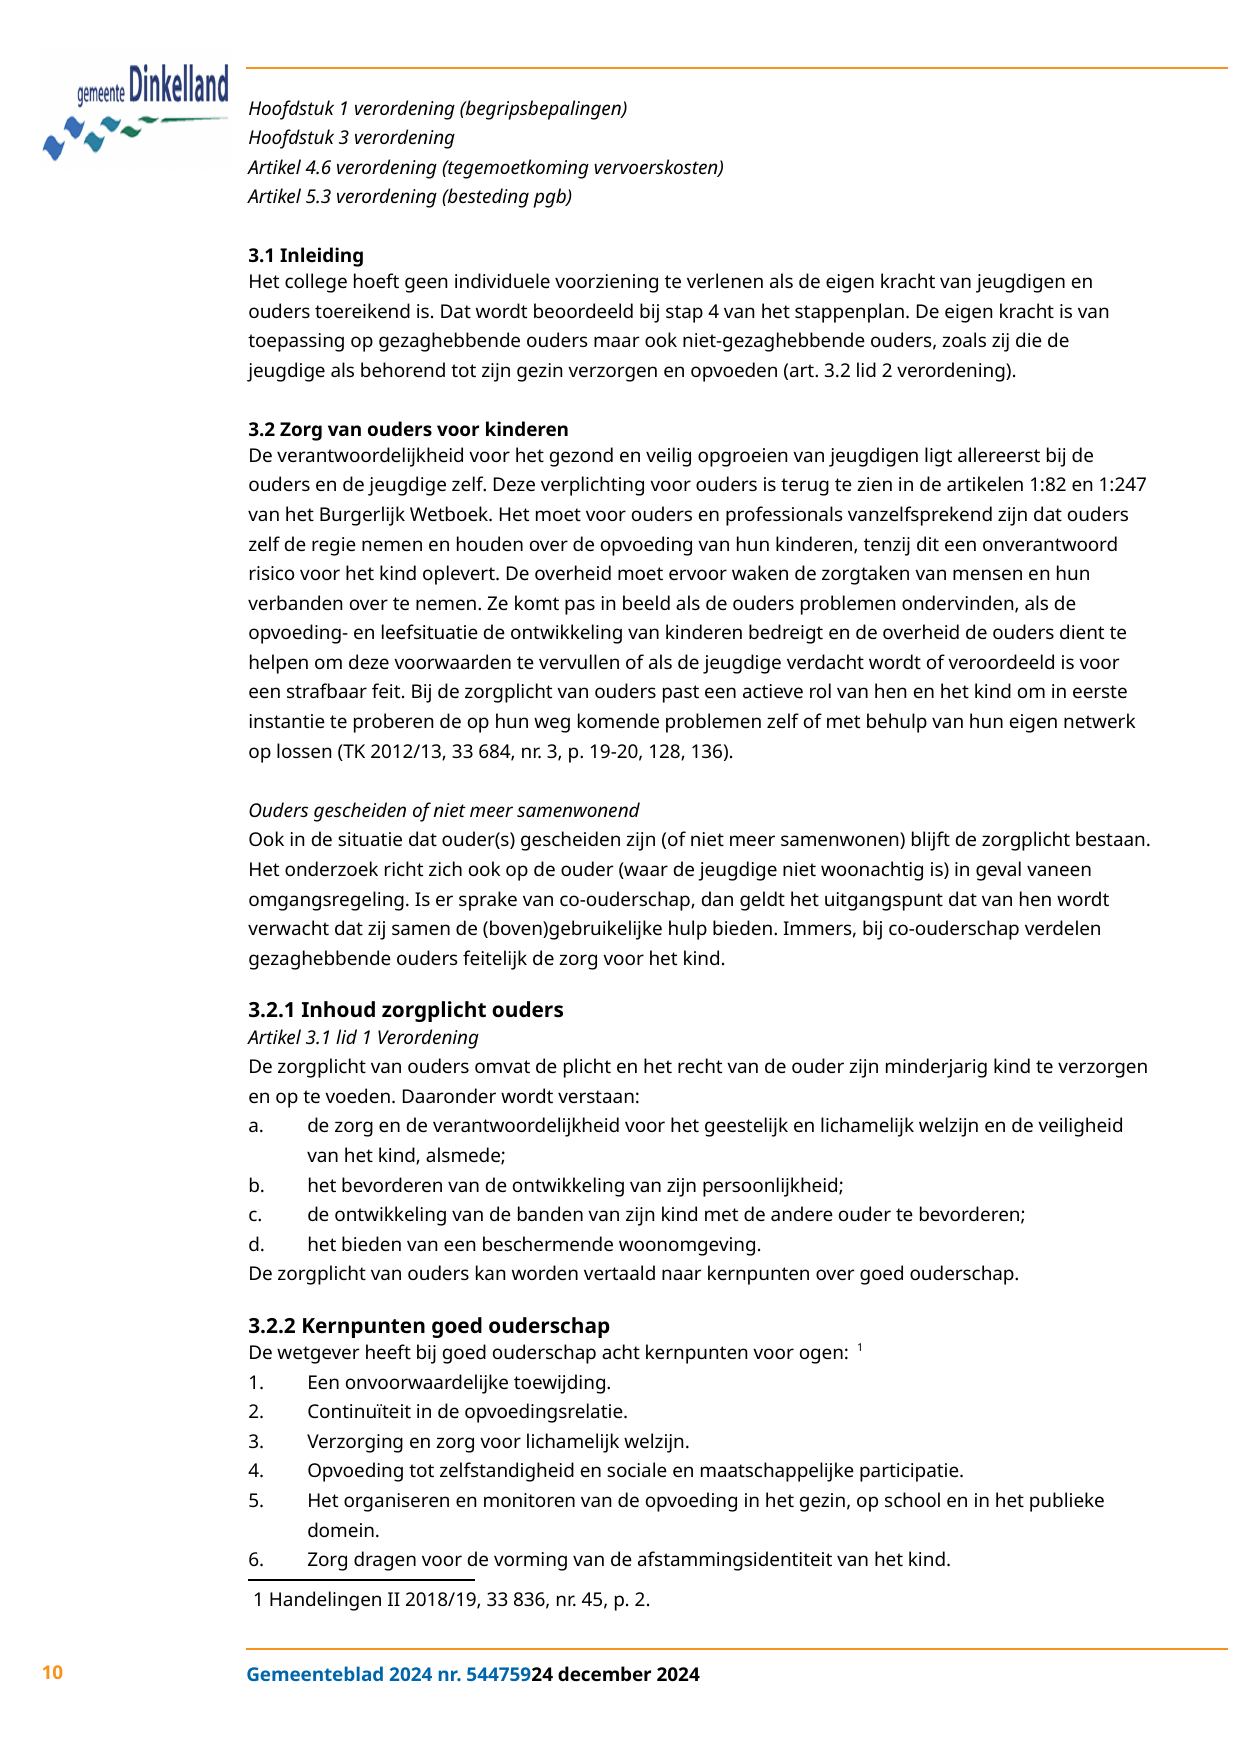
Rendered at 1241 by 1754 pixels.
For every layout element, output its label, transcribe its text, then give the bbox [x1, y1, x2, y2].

text 3.2 Zorg van ouders voor kinderen [248, 416, 1152, 442]
text Ouders gescheiden of niet meer samenwonend [248, 797, 1152, 823]
text Hoofdstuk 1 verordening (begripsbepalingen) [248, 95, 1152, 121]
list Het organiseren en monitoren van de opvoeding in het gezin, op school en in het publieke domein. [248, 1487, 1152, 1543]
text Artikel 5.3 verordening (besteding pgb) [248, 183, 1152, 209]
text De verantwoordelijkheid voor het gezond en veilig opgroeien van jeugdigen ligt allereerst bij de ouders en de jeugdige zelf. Deze verplichting voor ouders is terug te zien in de artikelen 1:82 en 1:247 van het Burgerlijk Wetboek. Het moet voor ouders en professionals vanzelfsprekend zijn dat ouders zelf de regie nemen en houden over de opvoeding van hun kinderen, tenzij dit een onverantwoord risico voor het kind oplevert. De overheid moet ervoor waken de zorgtaken van mensen en hun verbanden over te nemen. Ze komt pas in beeld als de ouders problemen ondervinden, als de opvoeding- en leefsituatie de ontwikkeling van kinderen bedreigt en de overheid de ouders dient te helpen om deze voorwaarden te vervullen of als de jeugdige verdacht wordt of veroordeeld is voor een strafbaar feit. Bij de zorgplicht van ouders past een actieve rol van hen en het kind om in eerste instantie te proberen de op hun weg komende problemen zelf of met behulp van hun eigen netwerk op lossen (TK 2012/13, 33 684, nr. 3, p. 19-20, 128, 136). [248, 442, 1152, 764]
list Continuïteit in de opvoedingsrelatie. [248, 1398, 1152, 1424]
list de zorg en de verantwoordelijkheid voor het geestelijk en lichamelijk welzijn en de veiligheid van het kind, alsmede; [248, 1113, 1152, 1168]
text De zorgplicht van ouders kan worden vertaald naar kernpunten over goed ouderschap. [248, 1261, 1152, 1286]
list Zorg dragen voor de vorming van de afstammingsidentiteit van het kind. [248, 1546, 1152, 1572]
text 3.1 Inleiding [248, 243, 1152, 268]
text Hoofdstuk 3 verordening [248, 124, 1152, 150]
text Ook in de situatie dat ouder(s) gescheiden zijn (of niet meer samenwonen) blijft de zorgplicht bestaan. Het onderzoek richt zich ook op de ouder (waar de jeugdige niet woonachtig is) in geval vaneen omgangsregeling. Is er sprake van co-ouderschap, dan geldt het uitgangspunt dat van hen wordt verwacht dat zij samen de (boven)gebruikelijke hulp bieden. Immers, bij co-ouderschap verdelen gezaghebbende ouders feitelijk de zorg voor het kind. [248, 827, 1152, 971]
list de ontwikkeling van de banden van zijn kind met de andere ouder te bevorderen; [248, 1201, 1152, 1227]
text De wetgever heeft bij goed ouderschap acht kernpunten voor ogen: [248, 1339, 1152, 1365]
text Artikel 3.1 lid 1 Verordening [248, 1024, 1152, 1049]
list het bieden van een beschermende woonomgeving. [248, 1231, 1152, 1257]
picture [41, 47, 231, 172]
list Opvoeding tot zelfstandigheid en sociale en maatschappelijke participatie. [248, 1458, 1152, 1483]
text Handelingen II 2018/19, 33 836, nr. 45, p. 2. [248, 1586, 1152, 1612]
list Verzorging en zorg voor lichamelijk welzijn. [248, 1428, 1152, 1454]
list Een onvoorwaardelijke toewijding. [248, 1369, 1152, 1395]
list het bevorderen van de ontwikkeling van zijn persoonlijkheid; [248, 1172, 1152, 1197]
text Artikel 4.6 verordening (tegemoetkoming vervoerskosten) [248, 154, 1152, 180]
text 3.2.2 Kernpunten goed ouderschap [248, 1311, 1152, 1339]
text 3.2.1 Inhoud zorgplicht ouders [248, 995, 1152, 1024]
text De zorgplicht van ouders omvat de plicht en het recht van de ouder zijn minderjarig kind te verzorgen en op te voeden. Daaronder wordt verstaan: [248, 1053, 1152, 1109]
text Het college hoeft geen individuele voorziening te verlenen als de eigen kracht van jeugdigen en ouders toereikend is. Dat wordt beoordeeld bij stap 4 van het stappenplan. De eigen kracht is van toepassing op gezaghebbende ouders maar ook niet-gezaghebbende ouders, zoals zij die de jeugdige als behorend tot zijn gezin verzorgen en opvoeden (art. 3.2 lid 2 verordening). [248, 268, 1152, 383]
